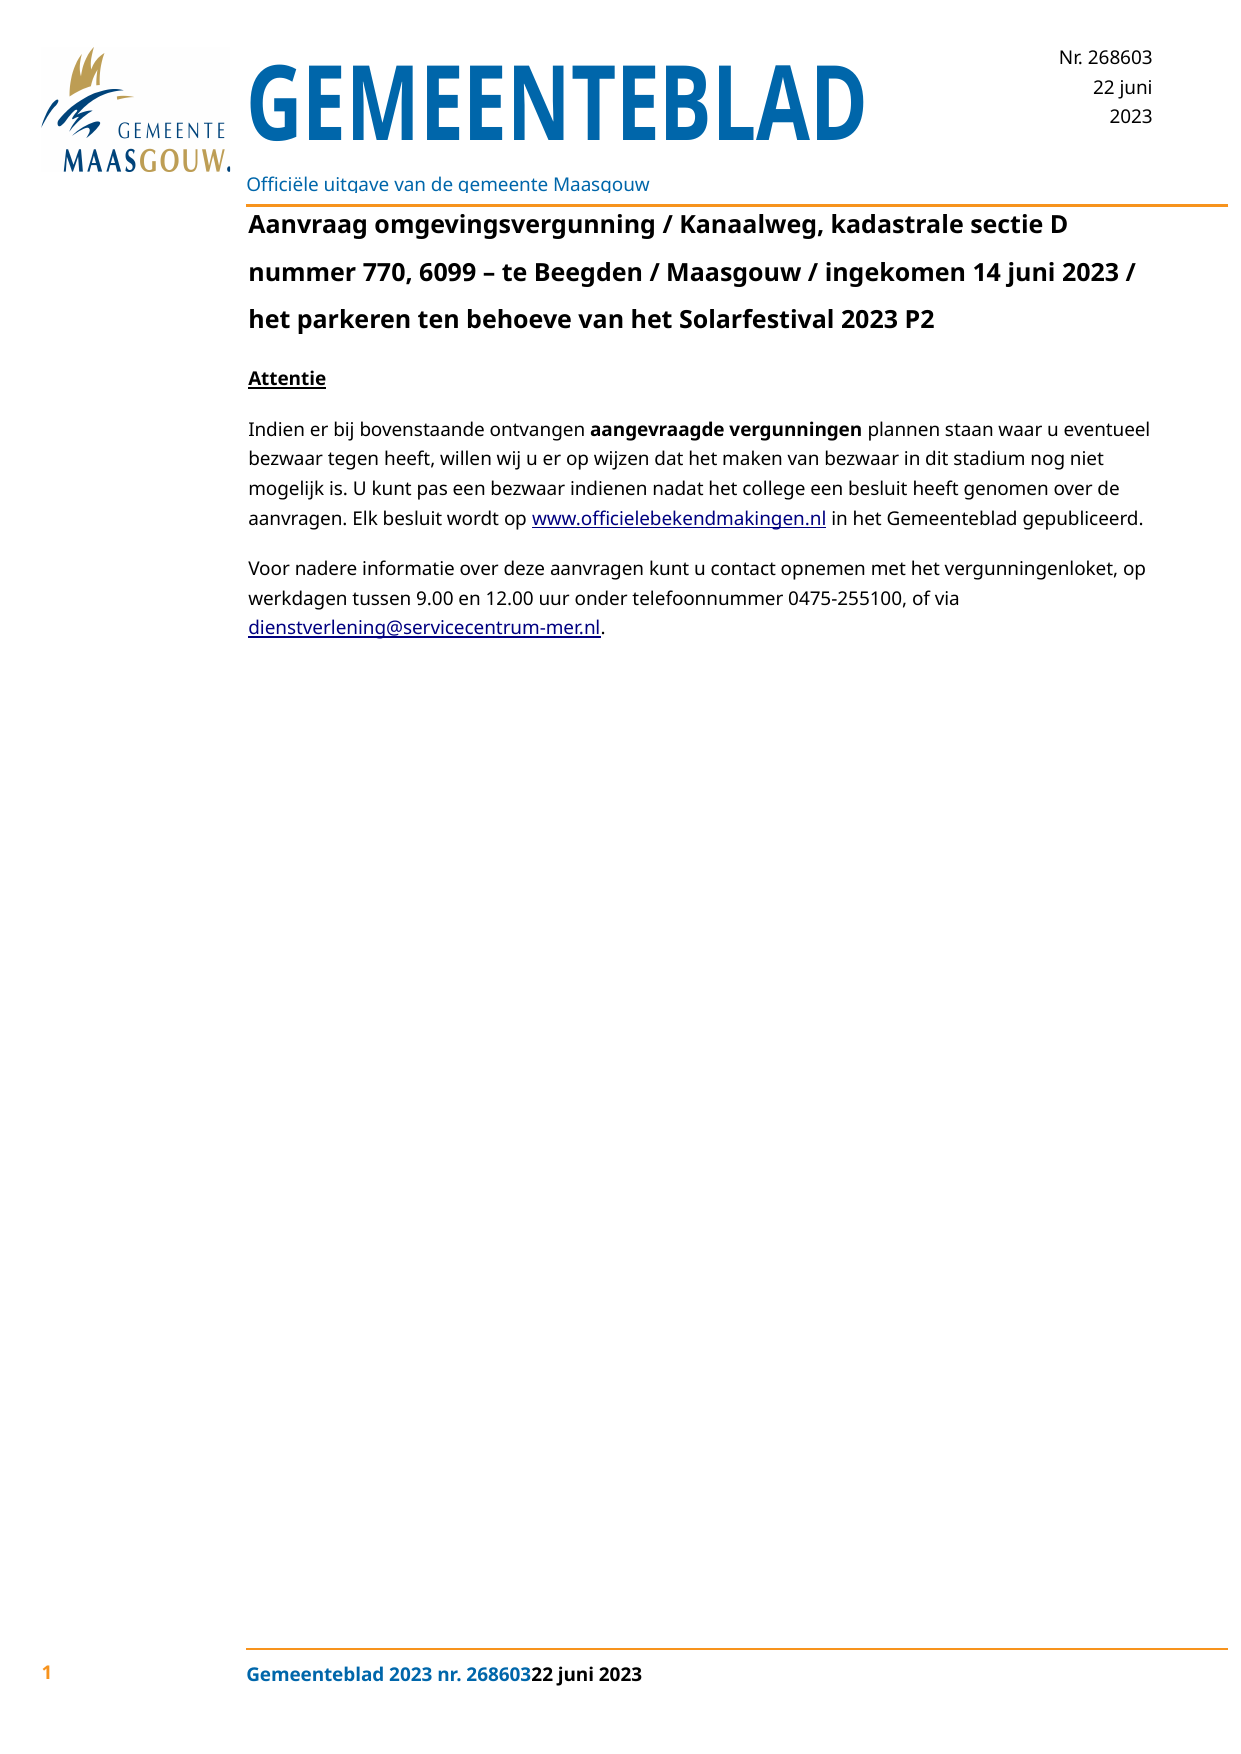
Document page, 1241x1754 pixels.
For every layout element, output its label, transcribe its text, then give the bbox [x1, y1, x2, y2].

picture [41, 47, 231, 172]
text Attentie [248, 366, 1152, 391]
text Voor nadere informatie over deze aanvragen kunt u contact opnemen met het vergunningenloket, op werkdagen tussen 9.00 en 12.00 uur onder telefoonnummer 0475-255100, of via dienstverlening@servicecentrum-mer.nl. [248, 555, 1152, 640]
text Indien er bij bovenstaande ontvangen aangevraagde vergunningen plannen staan waar u eventueel bezwaar tegen heeft, willen wij u er op wijzen dat het maken van bezwaar in dit stadium nog niet mogelijk is. U kunt pas een bezwaar indienen nadat het college een besluit heeft genomen over de aanvragen. Elk besluit wordt op www.officielebekendmakingen.nl in het Gemeenteblad gepubliceerd. [248, 416, 1152, 530]
text Aanvraag omgevingsvergunning / Kanaalweg, kadastrale sectie D nummer 770, 6099 – te Beegden / Maasgouw / ingekomen 14 juni 2023 / het parkeren ten behoeve van het Solarfestival 2023 P2 [248, 207, 1152, 336]
